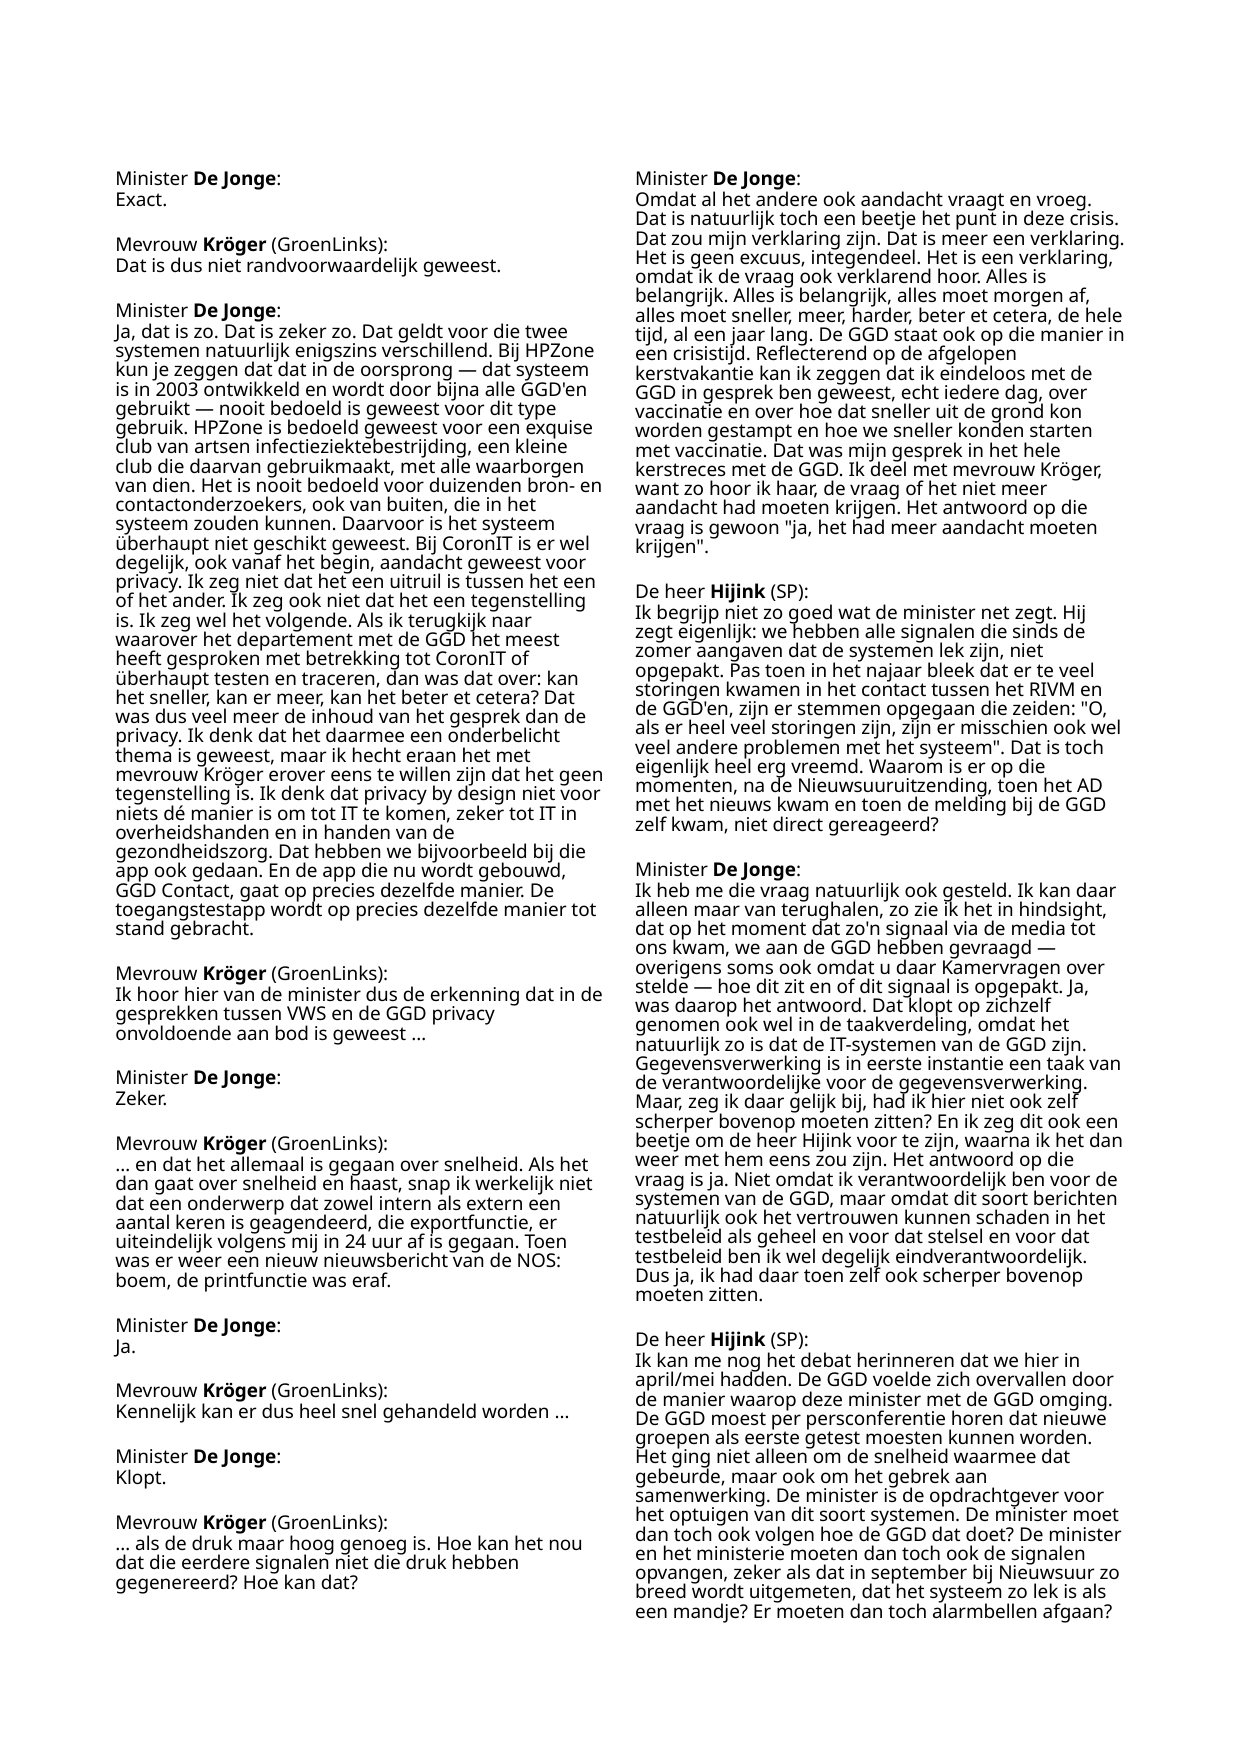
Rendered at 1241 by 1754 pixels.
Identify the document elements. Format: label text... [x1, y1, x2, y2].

text Mevrouw Kröger (GroenLinks): [115, 1509, 605, 1535]
text Ik kan me nog het debat herinneren dat we hier in april/mei hadden. De GGD voelde zich overvallen door de manier waarop deze minister met de GGD omging. De GGD moest per persconferentie horen dat nieuwe groepen als eerste getest moesten kunnen worden. Het ging niet alleen om de snelheid waarmee dat gebeurde, maar ook om het gebrek aan samenwerking. De minister is de opdrachtgever voor het optuigen van dit soort systemen. De minister moet dan toch ook volgen hoe de GGD dat doet? De minister en het ministerie moeten dan toch ook de signalen opvangen, zeker als dat in september bij Nieuwsuur zo breed wordt uitgemeten, dat het systeem zo lek is als een mandje? Er moeten dan toch alarmbellen afgaan? [635, 1352, 1125, 1622]
text Mevrouw Kröger (GroenLinks): [115, 1378, 605, 1403]
text De heer Hijink (SP): [635, 578, 1125, 604]
text Minister De Jonge: [115, 165, 605, 191]
text Omdat al het andere ook aandacht vraagt en vroeg. Dat is natuurlijk toch een beetje het punt in deze crisis. Dat zou mijn verklaring zijn. Dat is meer een verklaring. Het is geen excuus, integendeel. Het is een verklaring, omdat ik de vraag ook verklarend hoor. Alles is belangrijk. Alles is belangrijk, alles moet morgen af, alles moet sneller, meer, harder, beter et cetera, de hele tijd, al een jaar lang. De GGD staat ook op die manier in een crisistijd. Reflecterend op de afgelopen kerstvakantie kan ik zeggen dat ik eindeloos met de GGD in gesprek ben geweest, echt iedere dag, over vaccinatie en over hoe dat sneller uit de grond kon worden gestampt en hoe we sneller konden starten met vaccinatie. Dat was mijn gesprek in het hele kerstreces met de GGD. Ik deel met mevrouw Kröger, want zo hoor ik haar, de vraag of het niet meer aandacht had moeten krijgen. Het antwoord op die vraag is gewoon "ja, het had meer aandacht moeten krijgen". [635, 191, 1125, 557]
text Mevrouw Kröger (GroenLinks): [115, 1130, 605, 1156]
text Ik heb me die vraag natuurlijk ook gesteld. Ik kan daar alleen maar van terughalen, zo zie ik het in hindsight, dat op het moment dat zo'n signaal via de media tot ons kwam, we aan de GGD hebben gevraagd — overigens soms ook omdat u daar Kamervragen over stelde — hoe dit zit en of dit signaal is opgepakt. Ja, was daarop het antwoord. Dat klopt op zichzelf genomen ook wel in de taakverdeling, omdat het natuurlijk zo is dat de IT-systemen van de GGD zijn. Gegevensverwerking is in eerste instantie een taak van de verantwoordelijke voor de gegevensverwerking. Maar, zeg ik daar gelijk bij, had ik hier niet ook zelf scherper bovenop moeten zitten? En ik zeg dit ook een beetje om de heer Hijink voor te zijn, waarna ik het dan weer met hem eens zou zijn. Het antwoord op die vraag is ja. Niet omdat ik verantwoordelijk ben voor de systemen van de GGD, maar omdat dit soort berichten natuurlijk ook het vertrouwen kunnen schaden in het testbeleid als geheel en voor dat stelsel en voor dat testbeleid ben ik wel degelijk eindverantwoordelijk. Dus ja, ik had daar toen zelf ook scherper bovenop moeten zitten. [635, 882, 1125, 1306]
text … en dat het allemaal is gegaan over snelheid. Als het dan gaat over snelheid en haast, snap ik werkelijk niet dat een onderwerp dat zowel intern als extern een aantal keren is geagendeerd, die exportfunctie, er uiteindelijk volgens mij in 24 uur af is gegaan. Toen was er weer een nieuw nieuwsbericht van de NOS: boem, de printfunctie was eraf. [115, 1156, 605, 1291]
text Ja, dat is zo. Dat is zeker zo. Dat geldt voor die twee systemen natuurlijk enigszins verschillend. Bij HPZone kun je zeggen dat dat in de oorsprong — dat systeem is in 2003 ontwikkeld en wordt door bijna alle GGD'en gebruikt — nooit bedoeld is geweest voor dit type gebruik. HPZone is bedoeld geweest voor een exquise club van artsen infectieziektebestrijding, een kleine club die daarvan gebruikmaakt, met alle waarborgen van dien. Het is nooit bedoeld voor duizenden bron- en contactonderzoekers, ook van buiten, die in het systeem zouden kunnen. Daarvoor is het systeem überhaupt niet geschikt geweest. Bij CoronIT is er wel degelijk, ook vanaf het begin, aandacht geweest voor privacy. Ik zeg niet dat het een uitruil is tussen het een of het ander. Ik zeg ook niet dat het een tegenstelling is. Ik zeg wel het volgende. Als ik terugkijk naar waarover het departement met de GGD het meest heeft gesproken met betrekking tot CoronIT of überhaupt testen en traceren, dan was dat over: kan het sneller, kan er meer, kan het beter et cetera? Dat was dus veel meer de inhoud van het gesprek dan de privacy. Ik denk dat het daarmee een onderbelicht thema is geweest, maar ik hecht eraan het met mevrouw Kröger erover eens te willen zijn dat het geen tegenstelling is. Ik denk dat privacy by design niet voor niets dé manier is om tot IT te komen, zeker tot IT in overheidshanden en in handen van de gezondheidszorg. Dat hebben we bijvoorbeeld bij die app ook gedaan. En de app die nu wordt gebouwd, GGD Contact, gaat op precies dezelfde manier. De toegangstestapp wordt op precies dezelfde manier tot stand gebracht. [115, 323, 605, 939]
text Exact. [115, 191, 605, 210]
text Zeker. [115, 1090, 605, 1109]
text Ik begrijp niet zo goed wat de minister net zegt. Hij zegt eigenlijk: we hebben alle signalen die sinds de zomer aangaven dat de systemen lek zijn, niet opgepakt. Pas toen in het najaar bleek dat er te veel storingen kwamen in het contact tussen het RIVM en de GGD'en, zijn er stemmen opgegaan die zeiden: "O, als er heel veel storingen zijn, zijn er misschien ook wel veel andere problemen met het systeem". Dat is toch eigenlijk heel erg vreemd. Waarom is er op die momenten, na de Nieuwsuuruitzending, toen het AD met het nieuws kwam en toen de melding bij de GGD zelf kwam, niet direct gereageerd? [635, 604, 1125, 835]
text Kennelijk kan er dus heel snel gehandeld worden … [115, 1403, 605, 1423]
text … als de druk maar hoog genoeg is. Hoe kan het nou dat die eerdere signalen niet die druk hebben gegenereerd? Hoe kan dat? [115, 1535, 605, 1593]
text Klopt. [115, 1469, 605, 1488]
text De heer Hijink (SP): [635, 1326, 1125, 1352]
text Minister De Jonge: [635, 856, 1125, 882]
text Minister De Jonge: [115, 297, 605, 323]
text Mevrouw Kröger (GroenLinks): [115, 960, 605, 986]
text Minister De Jonge: [115, 1443, 605, 1469]
text Dat is dus niet randvoorwaardelijk geweest. [115, 257, 605, 276]
text Ja. [115, 1338, 605, 1357]
text Minister De Jonge: [635, 165, 1125, 191]
text Minister De Jonge: [115, 1312, 605, 1338]
text Ik hoor hier van de minister dus de erkenning dat in de gesprekken tussen VWS en de GGD privacy onvoldoende aan bod is geweest … [115, 986, 605, 1044]
text Minister De Jonge: [115, 1064, 605, 1090]
text Mevrouw Kröger (GroenLinks): [115, 231, 605, 257]
